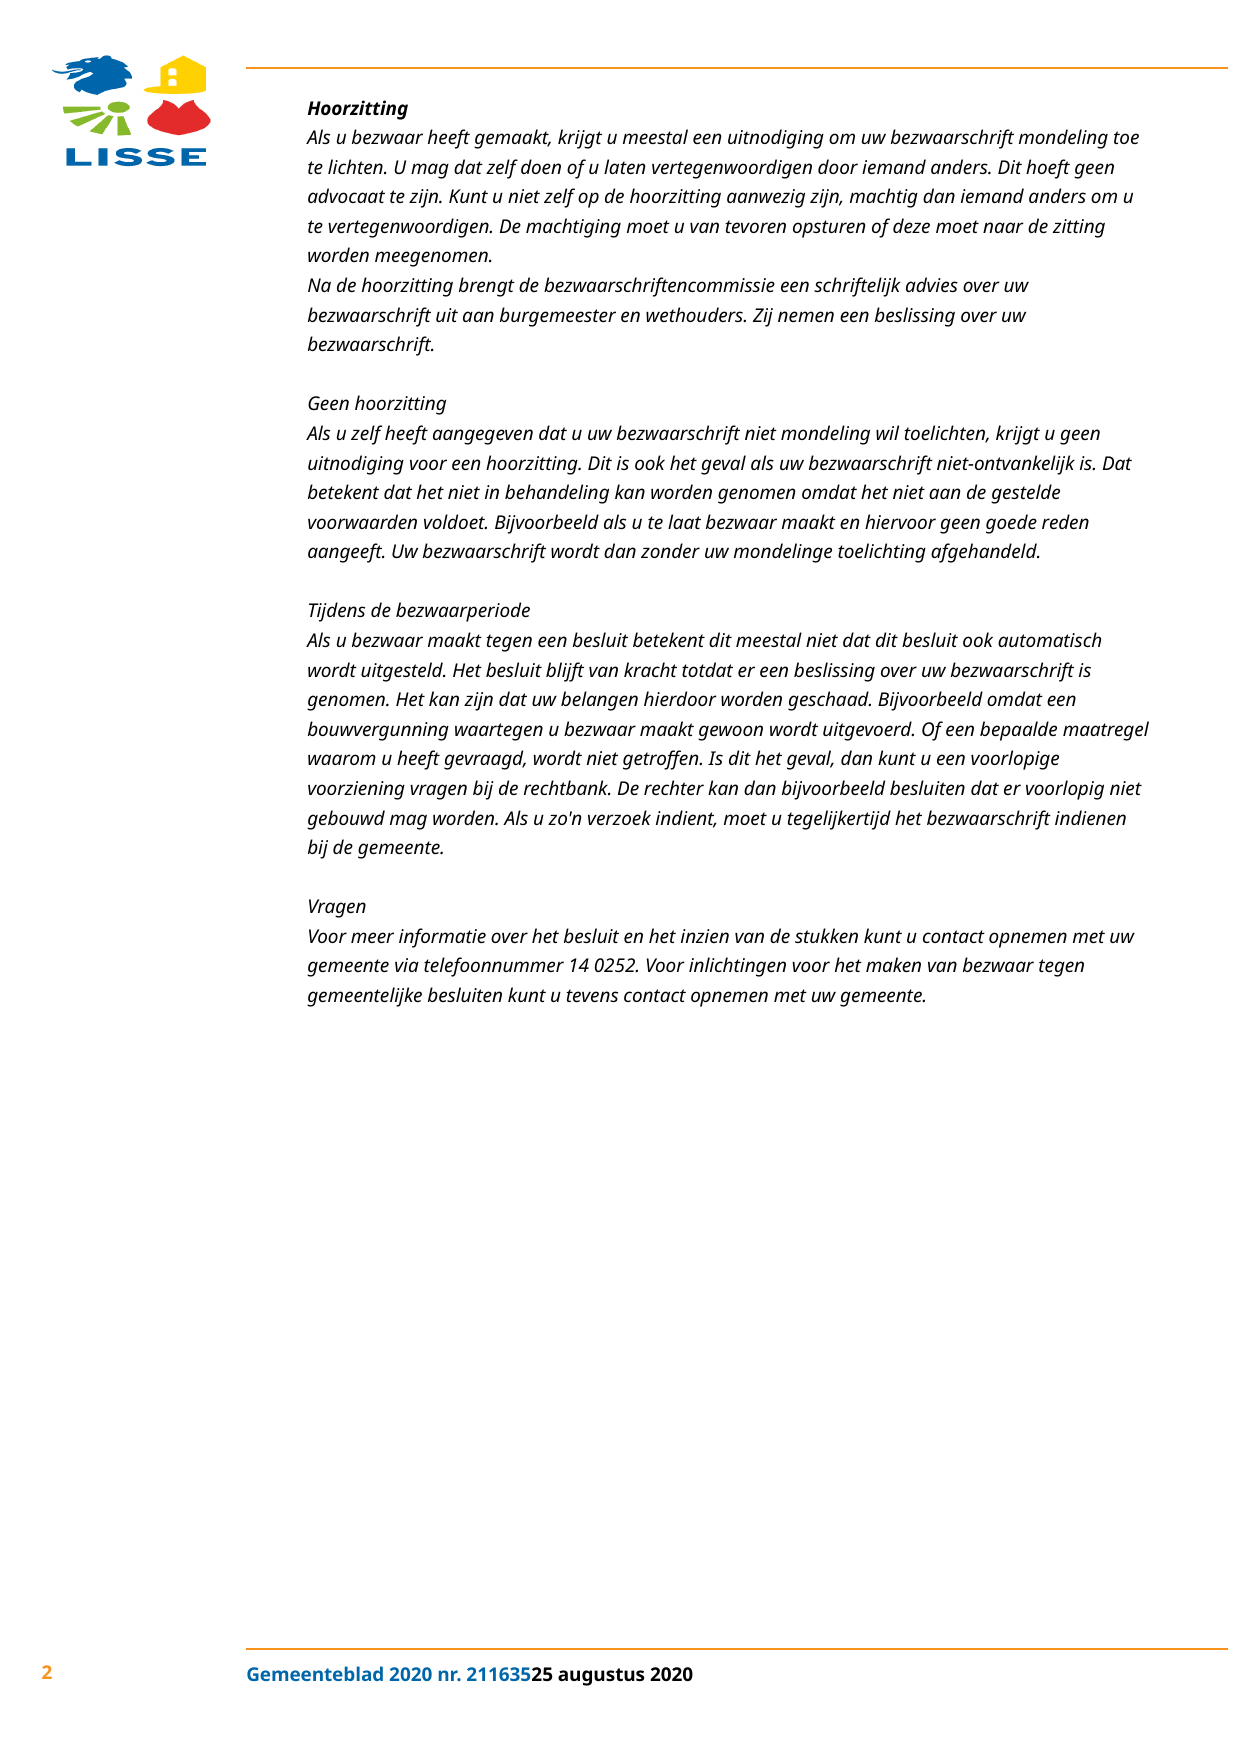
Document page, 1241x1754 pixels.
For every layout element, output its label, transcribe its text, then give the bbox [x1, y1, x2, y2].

list Vragen [248, 893, 1152, 919]
list Als u bezwaar maakt tegen een besluit betekent dit meestal niet dat dit besluit ook automatisch wordt uitgesteld. Het besluit blijft van kracht totdat er een beslissing over uw bezwaarschrift is genomen. Het kan zijn dat uw belangen hierdoor worden geschaad. Bijvoorbeeld omdat een bouwvergunning waartegen u bezwaar maakt gewoon wordt uitgevoerd. Of een bepaalde maatregel waarom u heeft gevraagd, wordt niet getroffen. Is dit het geval, dan kunt u een voorlopige voorziening vragen bij de rechtbank. De rechter kan dan bijvoorbeeld besluiten dat er voorlopig niet gebouwd mag worden. Als u zo'n verzoek indient, moet u tegelijkertijd het bezwaarschrift indienen bij de gemeente. [248, 627, 1152, 860]
list Na de hoorzitting brengt de bezwaarschriftencommissie een schriftelijk advies over uw bezwaarschrift uit aan burgemeester en wethouders. Zij nemen een beslissing over uw bezwaarschrift. [248, 272, 1152, 357]
list Hoorzitting [248, 95, 1152, 121]
list Voor meer informatie over het besluit en het inzien van de stukken kunt u contact opnemen met uw gemeente via telefoonnummer 14 0252. Voor inlichtingen voor het maken van bezwaar tegen gemeentelijke besluiten kunt u tevens contact opnemen met uw gemeente. [248, 923, 1152, 1008]
list Tijdens de bezwaarperiode [248, 598, 1152, 623]
list Geen hoorzitting [248, 391, 1152, 416]
picture [41, 47, 231, 172]
list Als u zelf heeft aangegeven dat u uw bezwaarschrift niet mondeling wil toelichten, krijgt u geen uitnodiging voor een hoorzitting. Dit is ook het geval als uw bezwaarschrift niet-ontvankelijk is. Dat betekent dat het niet in behandeling kan worden genomen omdat het niet aan de gestelde voorwaarden voldoet. Bijvoorbeeld als u te laat bezwaar maakt en hiervoor geen goede reden aangeeft. Uw bezwaarschrift wordt dan zonder uw mondelinge toelichting afgehandeld. [248, 420, 1152, 564]
list Als u bezwaar heeft gemaakt, krijgt u meestal een uitnodiging om uw bezwaarschrift mondeling toe te lichten. U mag dat zelf doen of u laten vertegenwoordigen door iemand anders. Dit hoeft geen advocaat te zijn. Kunt u niet zelf op de hoorzitting aanwezig zijn, machtig dan iemand anders om u te vertegenwoordigen. De machtiging moet u van tevoren opsturen of deze moet naar de zitting worden meegenomen. [248, 124, 1152, 268]
